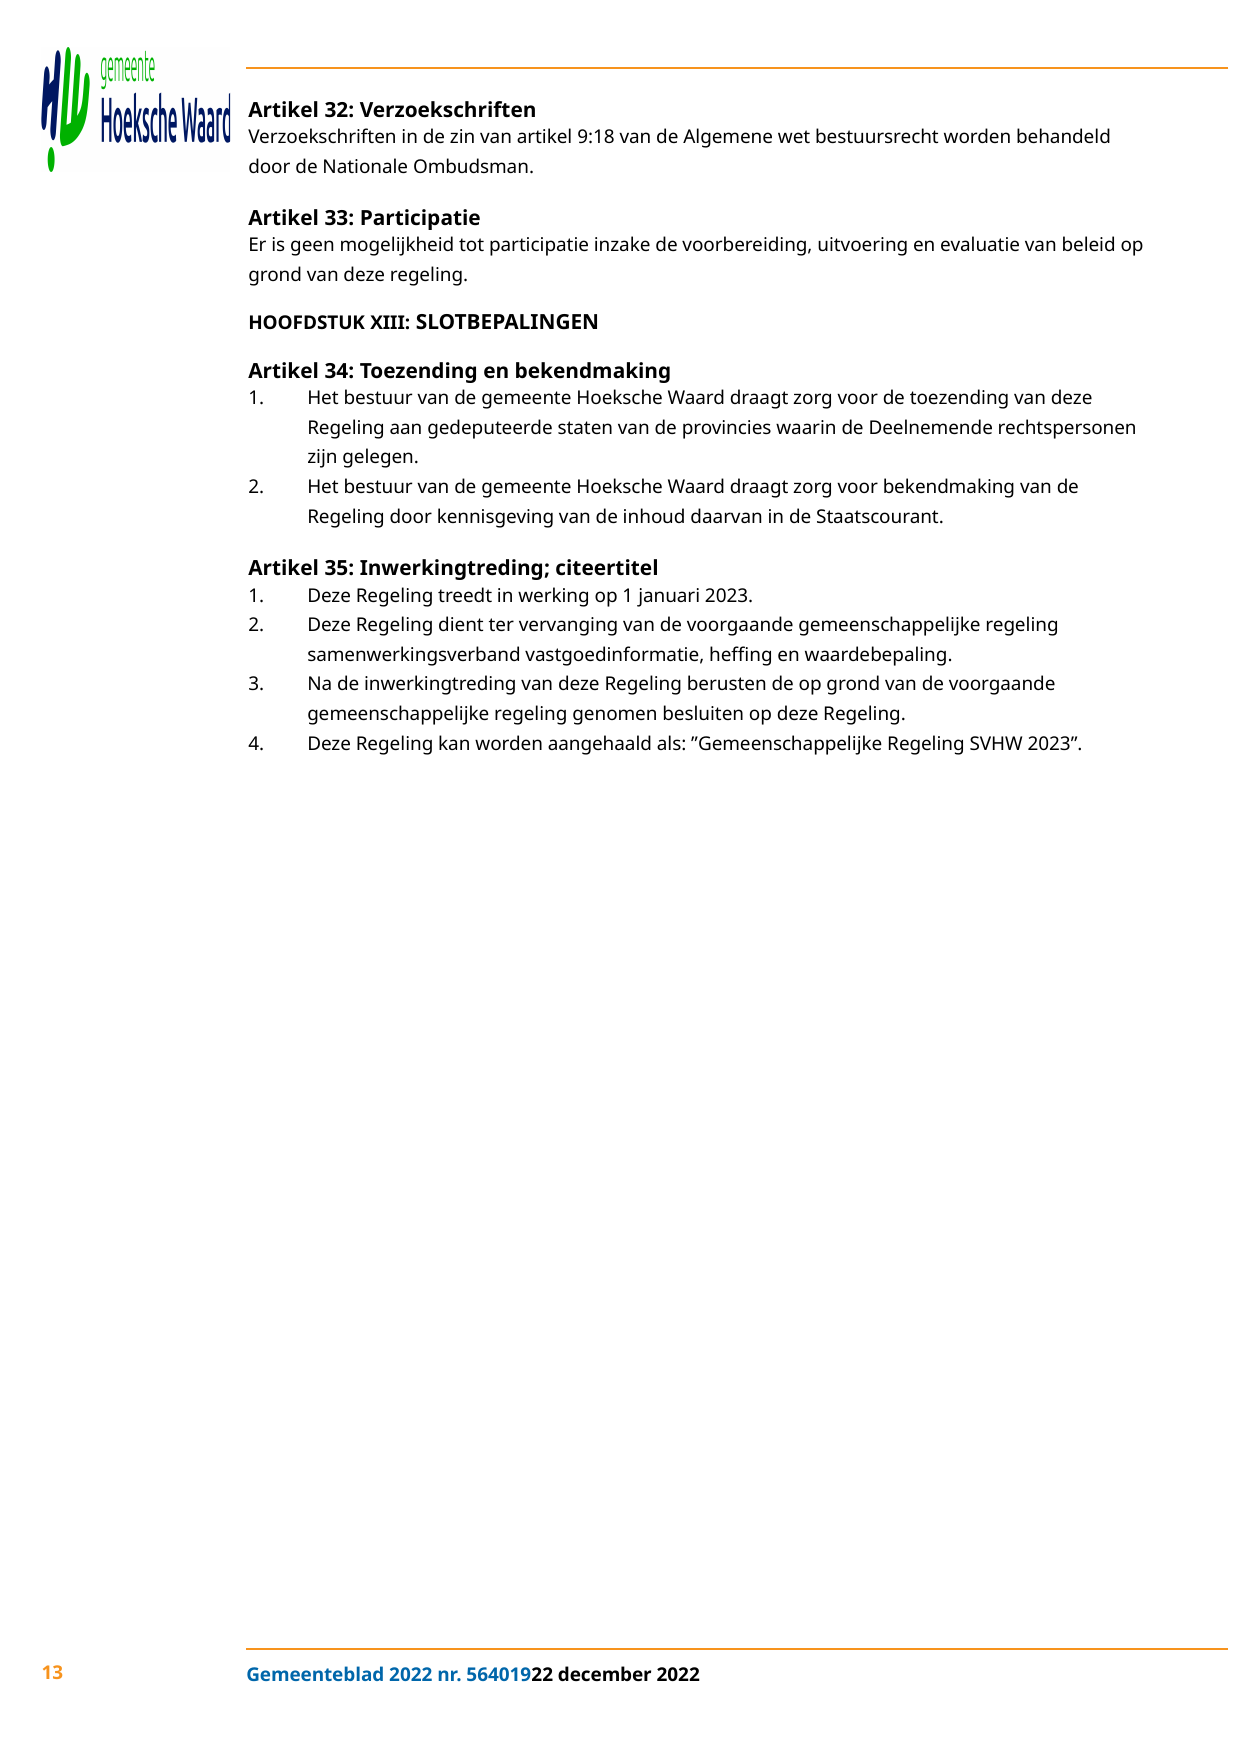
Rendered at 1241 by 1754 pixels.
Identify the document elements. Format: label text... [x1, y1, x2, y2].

list Deze Regeling treedt in werking op 1 januari 2023. [248, 582, 1152, 607]
text Artikel 34: Toezending en bekendmaking [248, 356, 1152, 384]
text Artikel 32: Verzoekschriften [248, 95, 1152, 123]
list Na de inwerkingtreding van deze Regeling berusten de op grond van de voorgaande gemeenschappelijke regeling genomen besluiten op deze Regeling. [248, 671, 1152, 726]
text Verzoekschriften in de zin van artikel 9:18 van de Algemene wet bestuursrecht worden behandeld door de Nationale Ombudsman. [248, 123, 1152, 178]
list Deze Regeling kan worden aangehaald als: ”Gemeenschappelijke Regeling SVHW 2023”. [248, 730, 1152, 755]
text Er is geen mogelijkheid tot participatie inzake de voorbereiding, uitvoering en evaluatie van beleid op grond van deze regeling. [248, 232, 1152, 287]
text Artikel 33: Participatie [248, 203, 1152, 232]
list Het bestuur van de gemeente Hoeksche Waard draagt zorg voor de toezending van deze Regeling aan gedeputeerde staten van de provincies waarin de Deelnemende rechtspersonen zijn gelegen. [248, 384, 1152, 469]
picture [41, 47, 231, 172]
text HOOFDSTUK XIII: SLOTBEPALINGEN [248, 307, 1152, 335]
list Het bestuur van de gemeente Hoeksche Waard draagt zorg voor bekendmaking van de Regeling door kennisgeving van de inhoud daarvan in de Staatscourant. [248, 473, 1152, 529]
text Artikel 35: Inwerkingtreding; citeertitel [248, 553, 1152, 582]
list Deze Regeling dient ter vervanging van de voorgaande gemeenschappelijke regeling samenwerkingsverband vastgoedinformatie, heffing en waardebepaling. [248, 611, 1152, 667]
